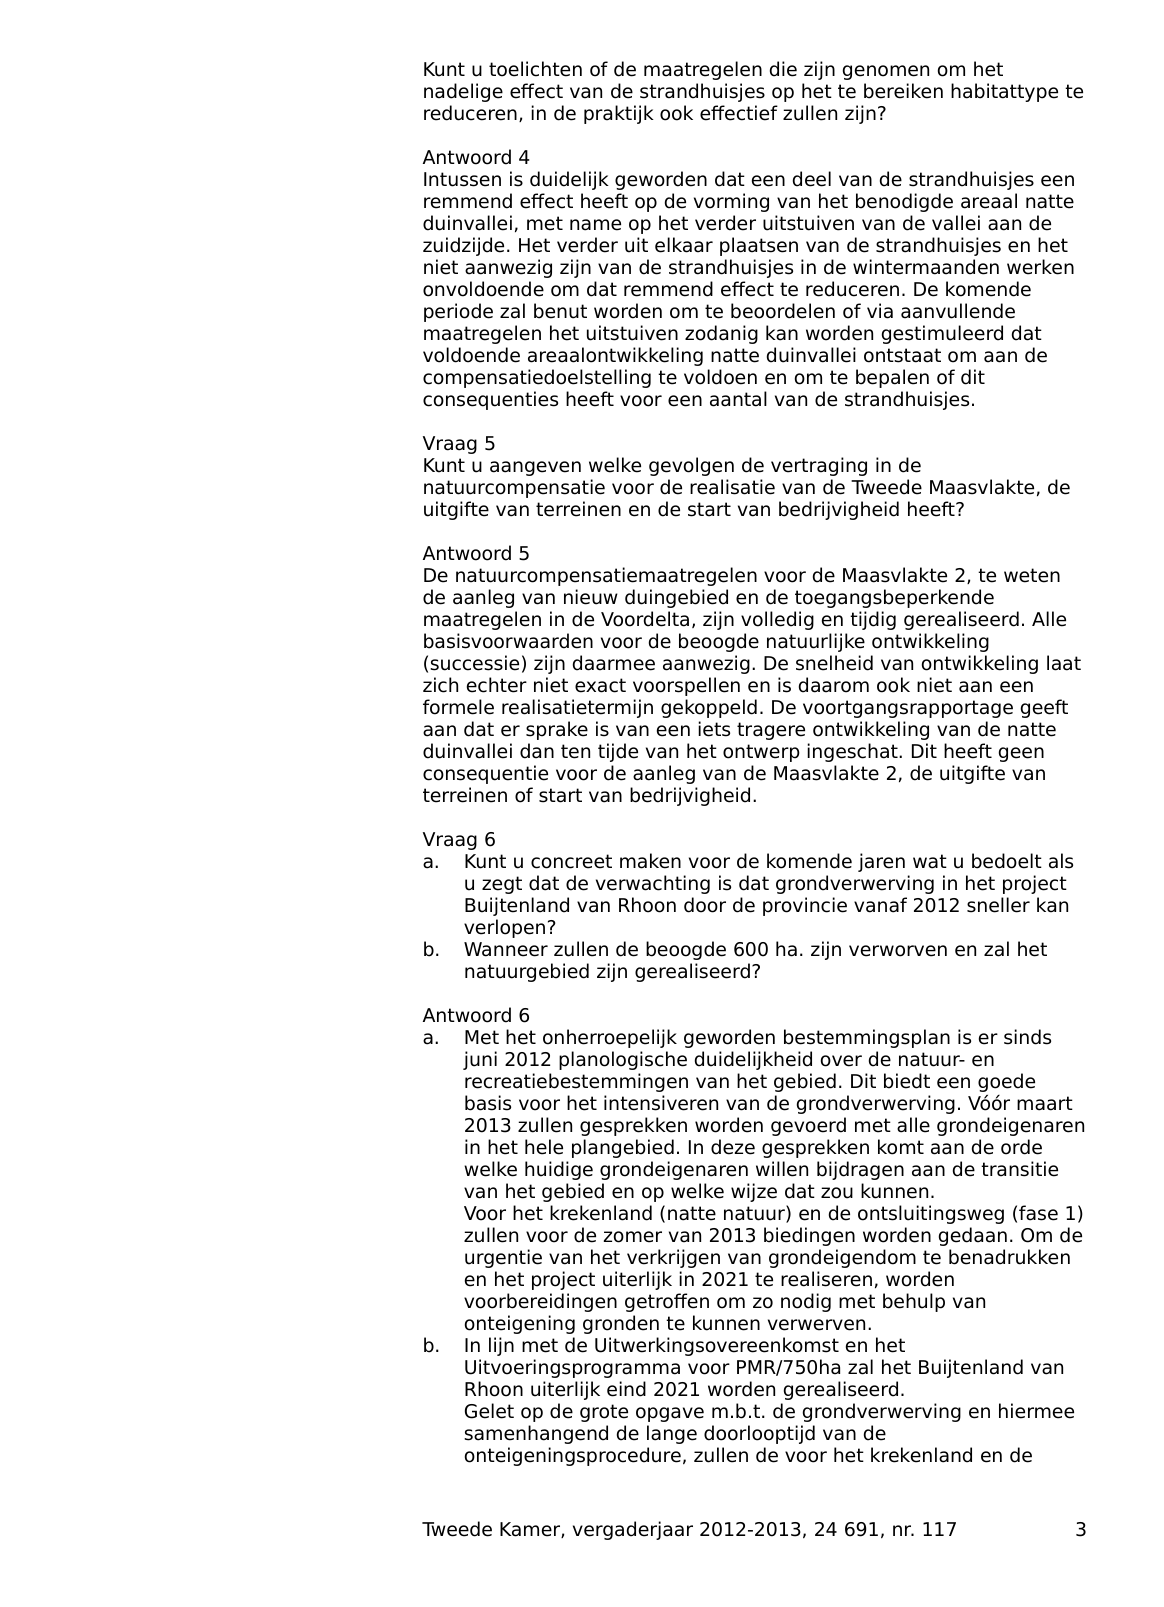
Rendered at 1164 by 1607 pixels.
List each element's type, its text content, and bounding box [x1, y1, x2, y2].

text b. Wanneer zullen de beoogde 600 ha. zijn verworven en zal het natuurgebied zijn gerealiseerd? [422, 939, 1087, 983]
text a. Met het onherroepelijk geworden bestemmingsplan is er sinds juni 2012 planologische duidelijkheid over de natuur- en recreatiebestemmingen van het gebied. Dit biedt een goede basis voor het intensiveren van de grondverwerving. Vóór maart 2013 zullen gesprekken worden gevoerd met alle grondeigenaren in het hele plangebied. In deze gesprekken komt aan de orde welke huidige grondeigenaren willen bijdragen aan de transitie van het gebied en op welke wijze dat zou kunnen. [422, 1027, 1087, 1203]
text b. In lijn met de Uitwerkingsovereenkomst en het Uitvoeringsprogramma voor PMR/750ha zal het Buijtenland van Rhoon uiterlijk eind 2021 worden gerealiseerd. [422, 1335, 1087, 1401]
text Voor het krekenland (natte natuur) en de ontsluitingsweg (fase 1) zullen voor de zomer van 2013 biedingen worden gedaan. Om de urgentie van het verkrijgen van grondeigendom te benadrukken en het project uiterlijk in 2021 te realiseren, worden voorbereidingen getroffen om zo nodig met behulp van onteigening gronden te kunnen verwerven. [464, 1203, 1087, 1335]
text Antwoord 5 [422, 543, 1087, 565]
text a. Kunt u concreet maken voor de komende jaren wat u bedoelt als u zegt dat de verwachting is dat grondverwerving in het project Buijtenland van Rhoon door de provincie vanaf 2012 sneller kan verlopen? [422, 851, 1087, 939]
text Antwoord 4 [422, 147, 1087, 169]
text Gelet op de grote opgave m.b.t. de grondverwerving en hiermee samenhangend de lange doorlooptijd van de onteigeningsprocedure, zullen de voor het krekenland en de [464, 1401, 1087, 1467]
text Kunt u aangeven welke gevolgen de vertraging in de natuurcompensatie voor de realisatie van de Tweede Maasvlakte, de uitgifte van terreinen en de start van bedrijvigheid heeft? [422, 455, 1087, 521]
text Vraag 5 [422, 433, 1087, 455]
text Antwoord 6 [422, 1005, 1087, 1027]
text Vraag 6 [422, 829, 1087, 851]
text Intussen is duidelijk geworden dat een deel van de strandhuisjes een remmend effect heeft op de vorming van het benodigde areaal natte duinvallei, met name op het verder uitstuiven van de vallei aan de zuidzijde. Het verder uit elkaar plaatsen van de strandhuisjes en het niet aanwezig zijn van de strandhuisjes in de wintermaanden werken onvoldoende om dat remmend effect te reduceren. De komende periode zal benut worden om te beoordelen of via aanvullende maatregelen het uitstuiven zodanig kan worden gestimuleerd dat voldoende areaalontwikkeling natte duinvallei ontstaat om aan de compensatiedoelstelling te voldoen en om te bepalen of dit consequenties heeft voor een aantal van de strandhuisjes. [422, 169, 1087, 411]
text De natuurcompensatiemaatregelen voor de Maasvlakte 2, te weten de aanleg van nieuw duingebied en de toegangsbeperkende maatregelen in de Voordelta, zijn volledig en tijdig gerealiseerd. Alle basisvoorwaarden voor de beoogde natuurlijke ontwikkeling (successie) zijn daarmee aanwezig. De snelheid van ontwikkeling laat zich echter niet exact voorspellen en is daarom ook niet aan een formele realisatietermijn gekoppeld. De voortgangsrapportage geeft aan dat er sprake is van een iets tragere ontwikkeling van de natte duinvallei dan ten tijde van het ontwerp ingeschat. Dit heeft geen consequentie voor de aanleg van de Maasvlakte 2, de uitgifte van terreinen of start van bedrijvigheid. [422, 565, 1087, 807]
text Kunt u toelichten of de maatregelen die zijn genomen om het nadelige effect van de strandhuisjes op het te bereiken habitattype te reduceren, in de praktijk ook effectief zullen zijn? [422, 59, 1087, 125]
